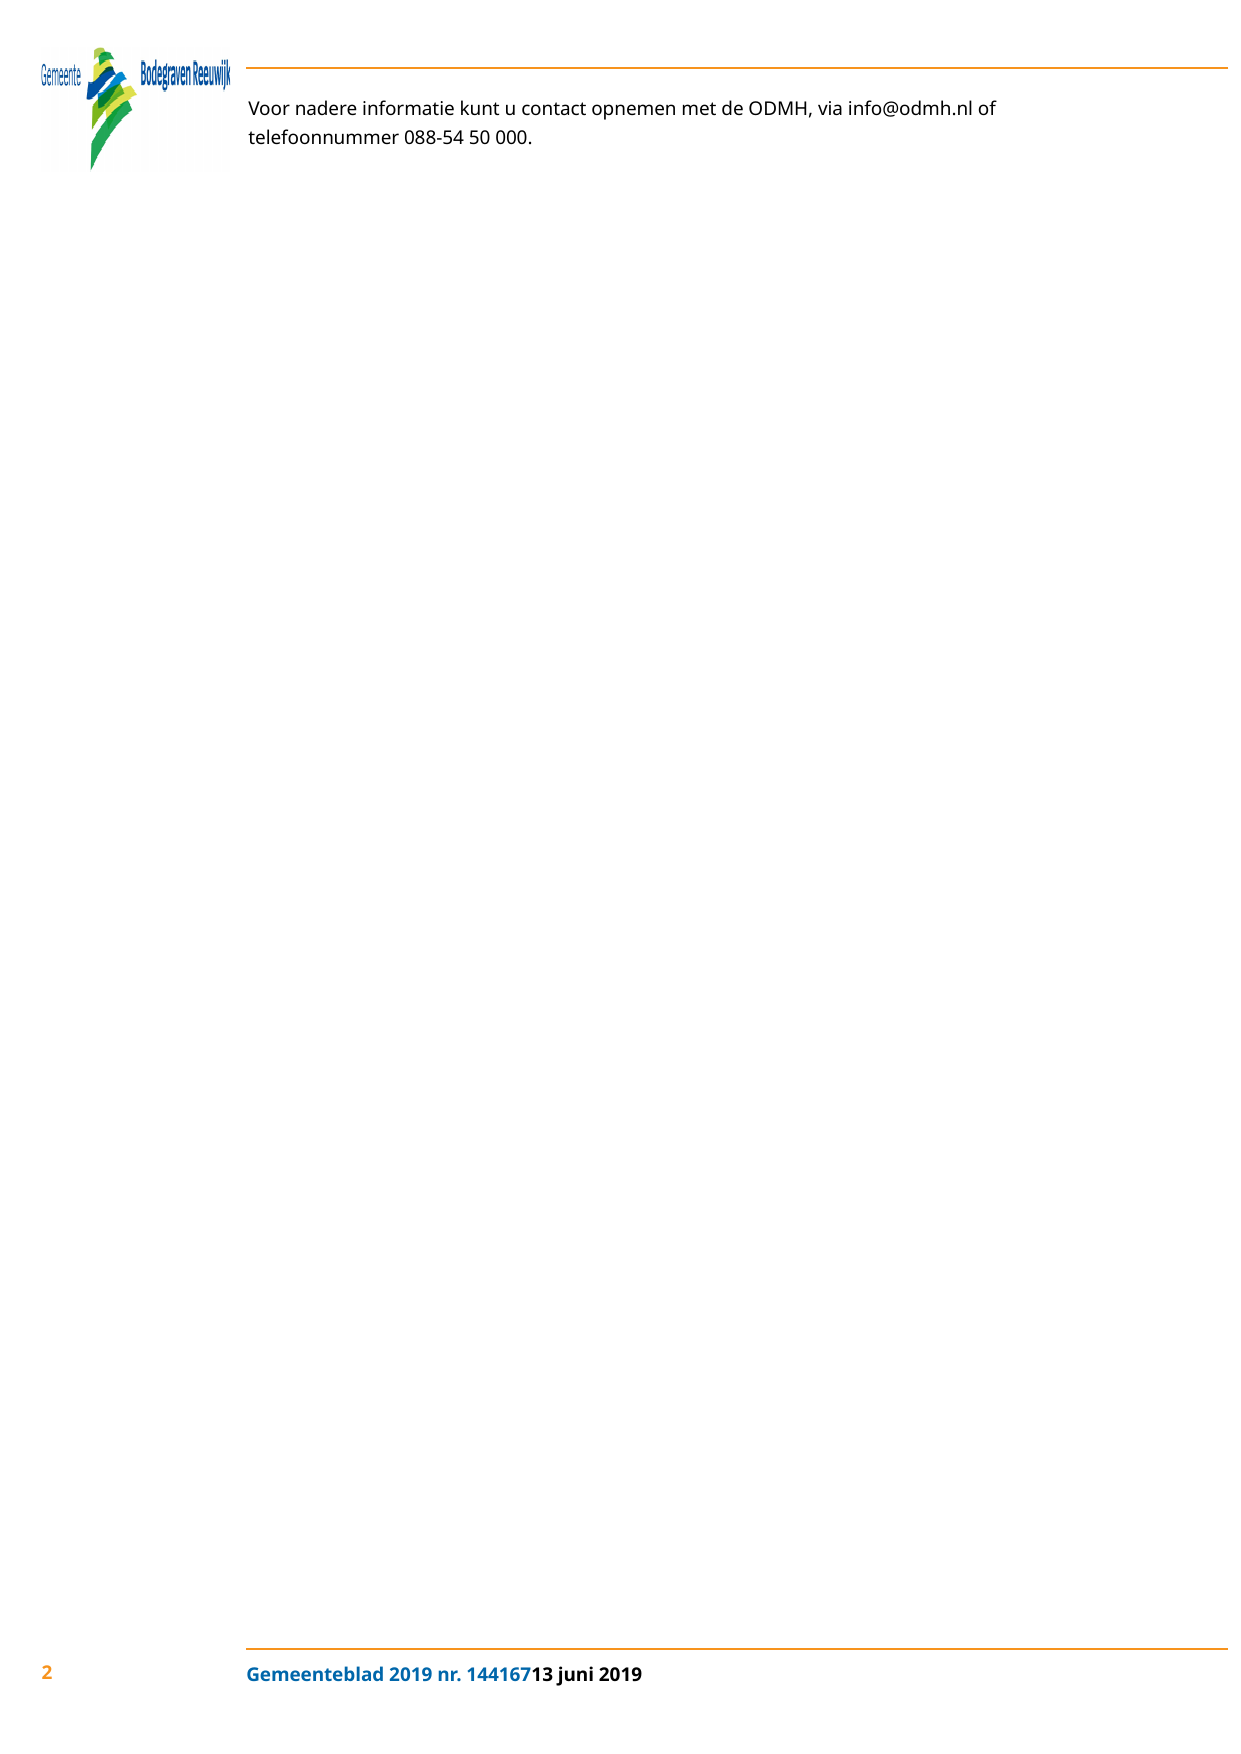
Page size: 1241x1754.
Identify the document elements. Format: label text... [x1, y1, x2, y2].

text Voor nadere informatie kunt u contact opnemen met de ODMH, via info@odmh.nl of telefoonnummer 088-54 50 000. [248, 95, 1152, 150]
picture [41, 47, 231, 172]
